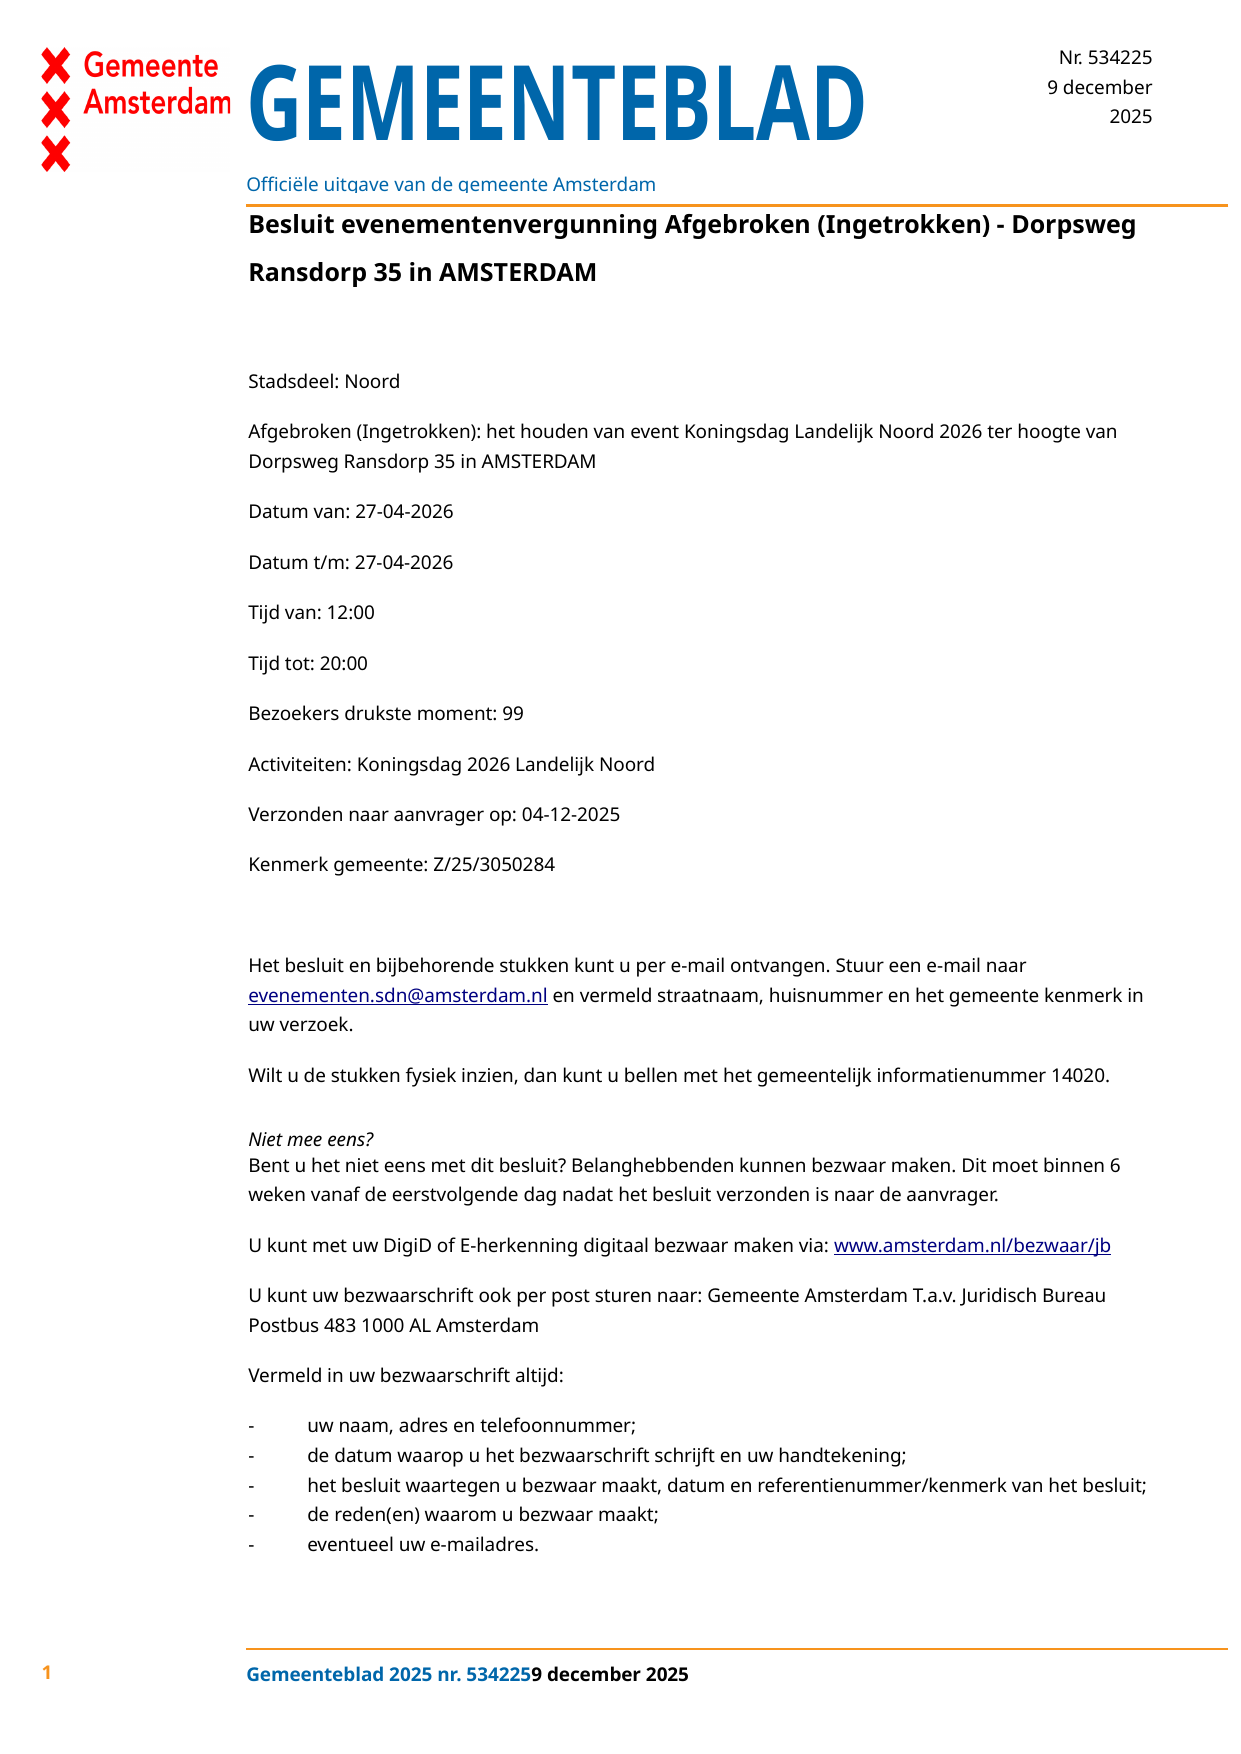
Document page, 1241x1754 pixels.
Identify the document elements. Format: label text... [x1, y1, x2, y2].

list de reden(en) waarom u bezwaar maakt; [248, 1501, 1152, 1527]
text Vermeld in uw bezwaarschrift altijd: [248, 1362, 1152, 1388]
text Het besluit en bijbehorende stukken kunt u per e-mail ontvangen. Stuur een e-mail naar evenementen.sdn@amsterdam.nl en vermeld straatnaam, huisnummer en het gemeente kenmerk in uw verzoek. [248, 952, 1152, 1037]
text Niet mee eens? [248, 1126, 1152, 1152]
picture [41, 47, 231, 172]
text Besluit evenementenvergunning Afgebroken (Ingetrokken) - Dorpsweg Ransdorp 35 in AMSTERDAM [248, 207, 1152, 288]
text Activiteiten: Koningsdag 2026 Landelijk Noord [248, 751, 1152, 777]
text U kunt met uw DigiD of E-herkenning digitaal bezwaar maken via: www.amsterdam.nl/bezwaar/jb [248, 1232, 1152, 1257]
text Wilt u de stukken fysiek inzien, dan kunt u bellen met het gemeentelijk informatienummer 14020. [248, 1062, 1152, 1088]
text Verzonden naar aanvrager op: 04-12-2025 [248, 801, 1152, 827]
text Afgebroken (Ingetrokken): het houden van event Koningsdag Landelijk Noord 2026 ter hoogte van Dorpsweg Ransdorp 35 in AMSTERDAM [248, 419, 1152, 474]
list de datum waarop u het bezwaarschrift schrijft en uw handtekening; [248, 1442, 1152, 1468]
text Datum t/m: 27-04-2026 [248, 549, 1152, 575]
text Tijd tot: 20:00 [248, 650, 1152, 676]
text Datum van: 27-04-2026 [248, 499, 1152, 524]
list eventueel uw e-mailadres. [248, 1531, 1152, 1557]
list uw naam, adres en telefoonnummer; [248, 1413, 1152, 1438]
text Tijd van: 12:00 [248, 599, 1152, 625]
text Stadsdeel: Noord [248, 368, 1152, 394]
text Bezoekers drukste moment: 99 [248, 700, 1152, 726]
text U kunt uw bezwaarschrift ook per post sturen naar: Gemeente Amsterdam T.a.v. Juridisch Bureau Postbus 483 1000 AL Amsterdam [248, 1282, 1152, 1337]
text Kenmerk gemeente: Z/25/3050284 [248, 852, 1152, 877]
text Bent u het niet eens met dit besluit? Belanghebbenden kunnen bezwaar maken. Dit moet binnen 6 weken vanaf de eerstvolgende dag nadat het besluit verzonden is naar de aanvrager. [248, 1152, 1152, 1207]
list het besluit waartegen u bezwaar maakt, datum en referentienummer/kenmerk van het besluit; [248, 1472, 1152, 1497]
